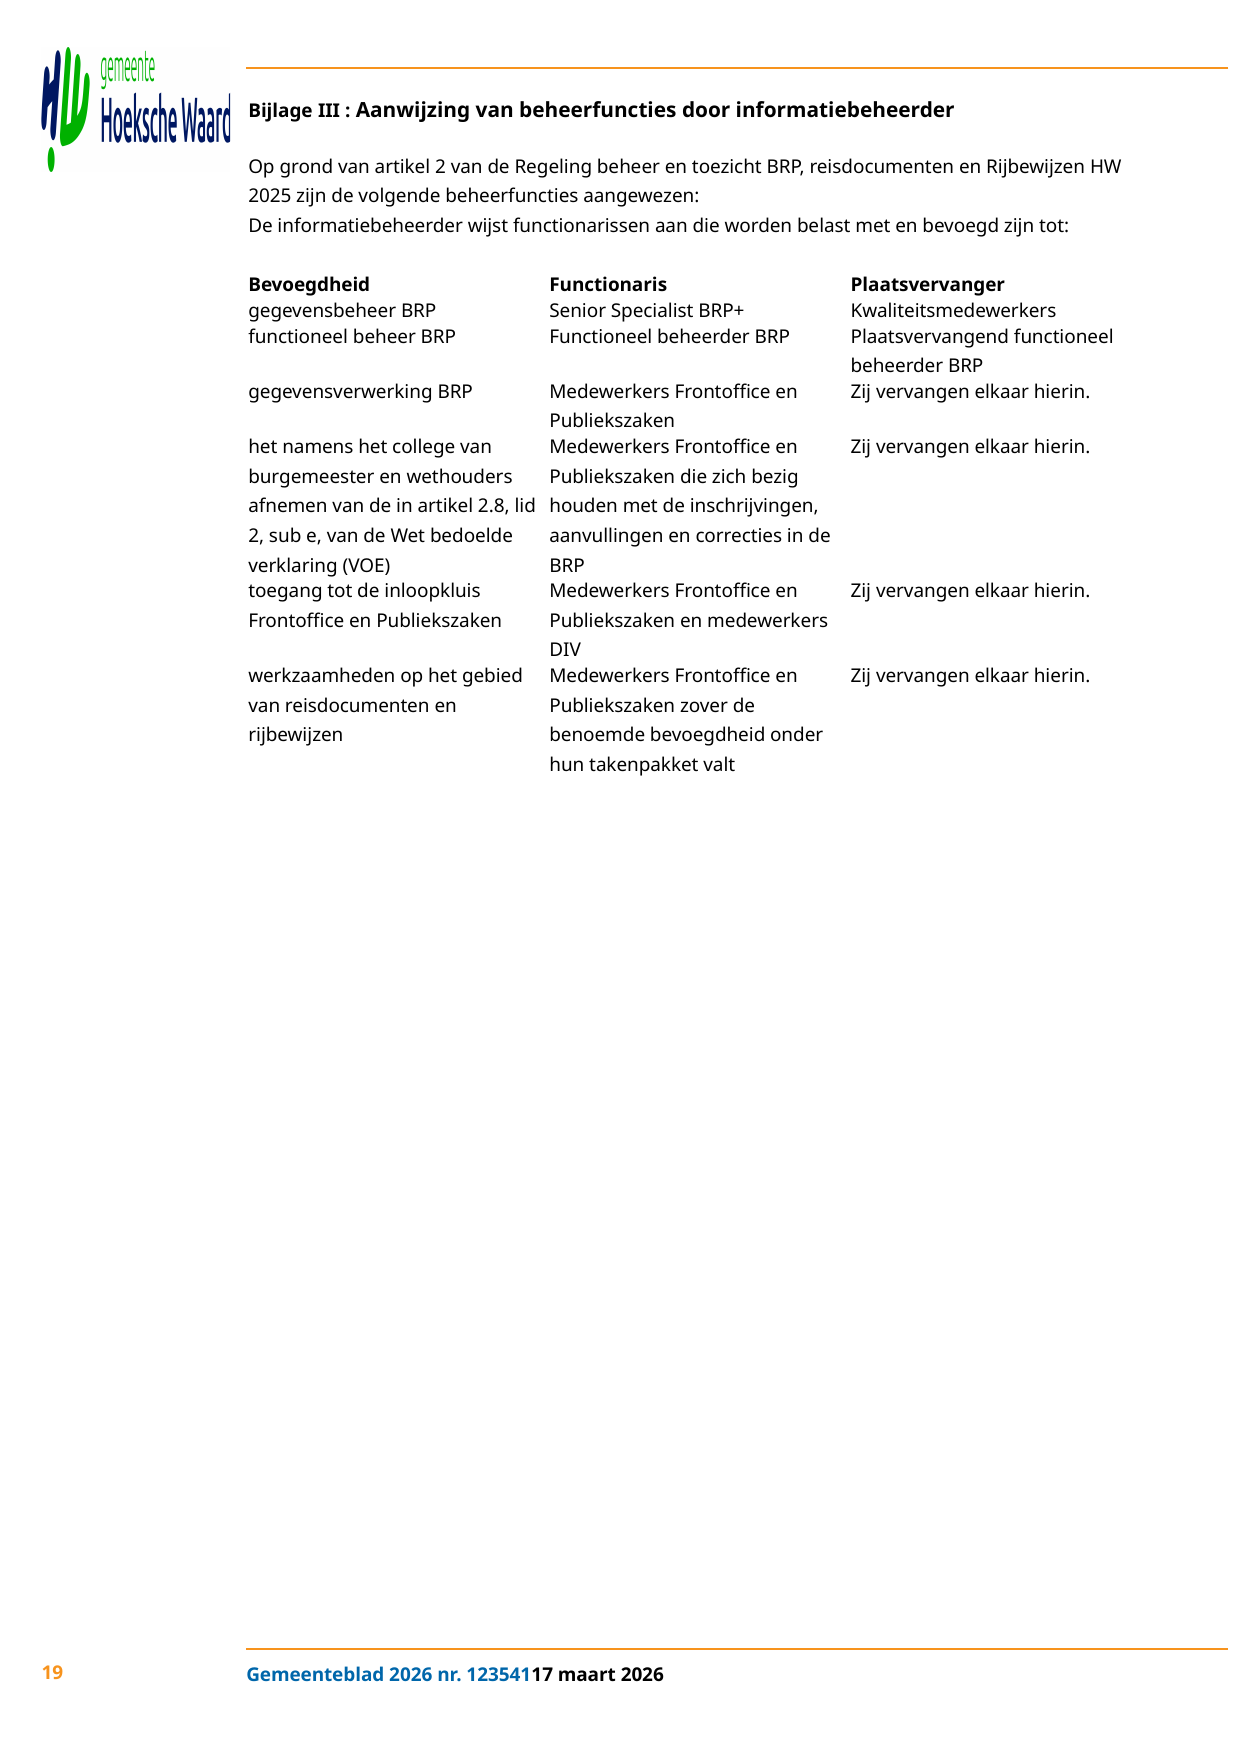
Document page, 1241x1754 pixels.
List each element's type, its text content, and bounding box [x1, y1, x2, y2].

text De informatiebeheerder wijst functionarissen aan die worden belast met en bevoegd zijn tot: [248, 212, 1152, 238]
table_header Bevoegdheid [248, 271, 549, 297]
table_cell functioneel beheer BRP [248, 323, 549, 378]
picture [41, 47, 231, 172]
table_cell gegevensbeheer BRP [248, 297, 549, 323]
table_cell Medewerkers Frontoffice en Publiekszaken [549, 378, 850, 433]
table_cell werkzaamheden op het gebied van reisdocumenten en rijbewijzen [248, 663, 549, 777]
table_cell Zij vervangen elkaar hierin. [850, 434, 1152, 577]
table_cell Kwaliteitsmedewerkers [850, 297, 1152, 323]
table_cell Medewerkers Frontoffice en Publiekszaken zover de benoemde bevoegdheid onder hun takenpakket valt [549, 663, 850, 777]
table_cell Zij vervangen elkaar hierin. [850, 578, 1152, 662]
table_cell toegang tot de inloopkluis Frontoffice en Publiekszaken [248, 578, 549, 662]
table_header Plaatsvervanger [850, 271, 1152, 297]
table_header Functionaris [549, 271, 850, 297]
table_cell Functioneel beheerder BRP [549, 323, 850, 378]
table_cell Medewerkers Frontoffice en Publiekszaken die zich bezig houden met de inschrijvingen, aanvullingen en correcties in de BRP [549, 434, 850, 577]
table_cell Plaatsvervangend functioneel beheerder BRP [850, 323, 1152, 378]
table_cell Zij vervangen elkaar hierin. [850, 663, 1152, 777]
table_cell Zij vervangen elkaar hierin. [850, 378, 1152, 433]
text Bijlage III : Aanwijzing van beheerfuncties door informatiebeheerder [248, 95, 1152, 123]
table_cell gegevensverwerking BRP [248, 378, 549, 433]
table_cell Medewerkers Frontoffice en Publiekszaken en medewerkers DIV [549, 578, 850, 662]
table_cell Senior Specialist BRP+ [549, 297, 850, 323]
table_cell het namens het college van burgemeester en wethouders afnemen van de in artikel 2.8, lid 2, sub e, van de Wet bedoelde verklaring (VOE) [248, 434, 549, 577]
text Op grond van artikel 2 van de Regeling beheer en toezicht BRP, reisdocumenten en Rijbewijzen HW 2025 zijn de volgende beheerfuncties aangewezen: [248, 153, 1152, 208]
